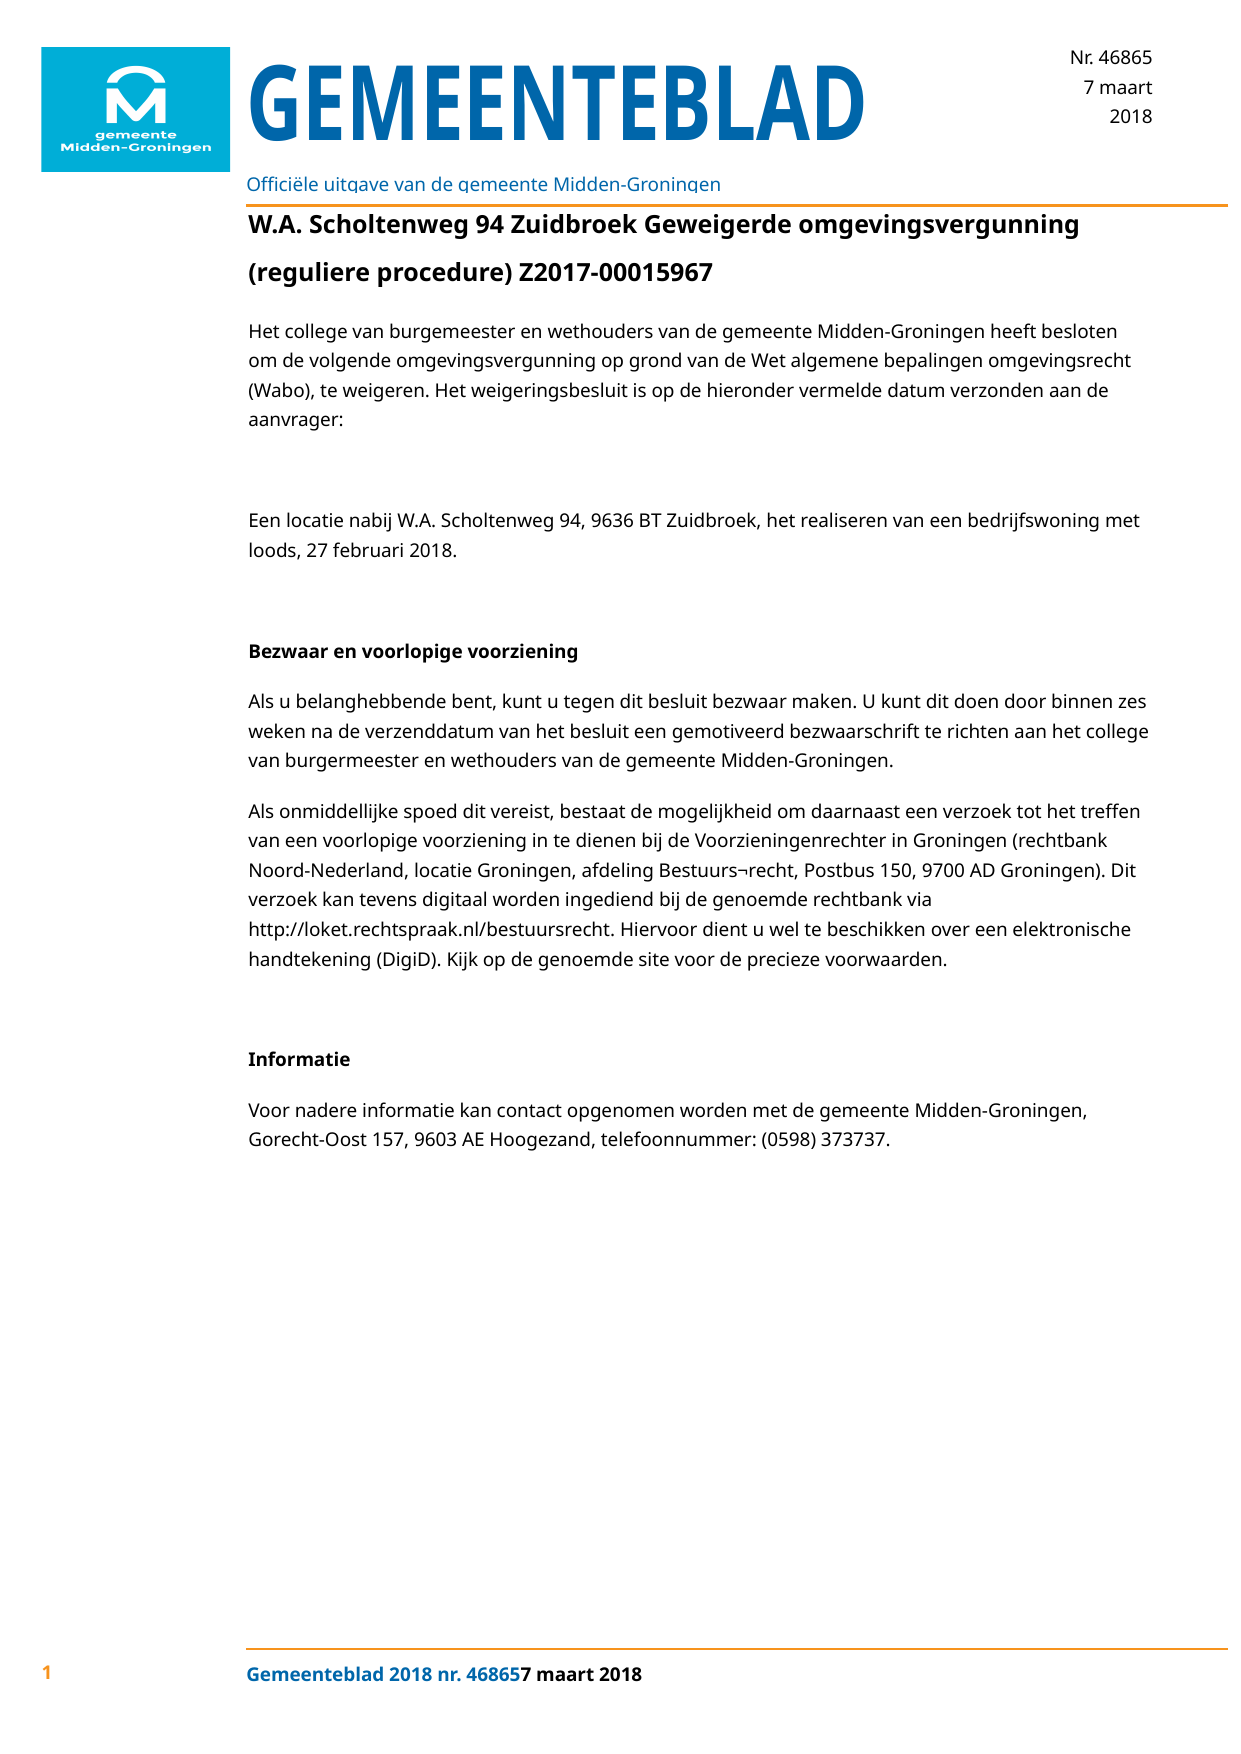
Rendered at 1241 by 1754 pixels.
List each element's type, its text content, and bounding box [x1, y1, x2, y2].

text Als u belanghebbende bent, kunt u tegen dit besluit bezwaar maken. U kunt dit doen door binnen zes weken na de verzenddatum van het besluit een gemotiveerd bezwaarschrift te richten aan het college van burgermeester en wethouders van de gemeente Midden-Groningen. [248, 688, 1152, 773]
text Het college van burgemeester en wethouders van de gemeente Midden-Groningen heeft besloten om de volgende omgevingsvergunning op grond van de Wet algemene bepalingen omgevingsrecht (Wabo), te weigeren. Het weigeringsbesluit is op de hieronder vermelde datum verzonden aan de aanvrager: [248, 318, 1152, 432]
picture [108, 66, 164, 82]
picture [184, 146, 190, 153]
picture [107, 89, 165, 122]
text Als onmiddellijke spoed dit vereist, bestaat de mogelijkheid om daarnaast een verzoek tot het treffen van een voorlopige voorziening in te dienen bij de Voorzieningenrechter in Groningen (rechtbank Noord-Nederland, locatie Groningen, afdeling Bestuurs¬recht, Postbus 150, 9700 AD Groningen). Dit verzoek kan tevens digitaal worden ingediend bij de genoemde rechtbank via http://loket.rechtspraak.nl/bestuursrecht. Hiervoor dient u wel te beschikken over een elektronische handtekening (DigiD). Kijk op de genoemde site voor de precieze voorwaarden. [248, 798, 1152, 972]
text Voor nadere informatie kan contact opgenomen worden met de gemeente Midden-Groningen, Gorecht-Oost 157, 9603 AE Hoogezand, telefoonnummer: (0598) 373737. [248, 1097, 1152, 1152]
text W.A. Scholtenweg 94 Zuidbroek Geweigerde omgevingsvergunning (reguliere procedure) Z2017-00015967 [248, 207, 1152, 288]
text Informatie [248, 1047, 1152, 1072]
text Bezwaar en voorlopige voorziening [248, 638, 1152, 664]
text Een locatie nabij W.A. Scholtenweg 94, 9636 BT Zuidbroek, het realiseren van een bedrijfswoning met loods, 27 februari 2018. [248, 507, 1152, 563]
